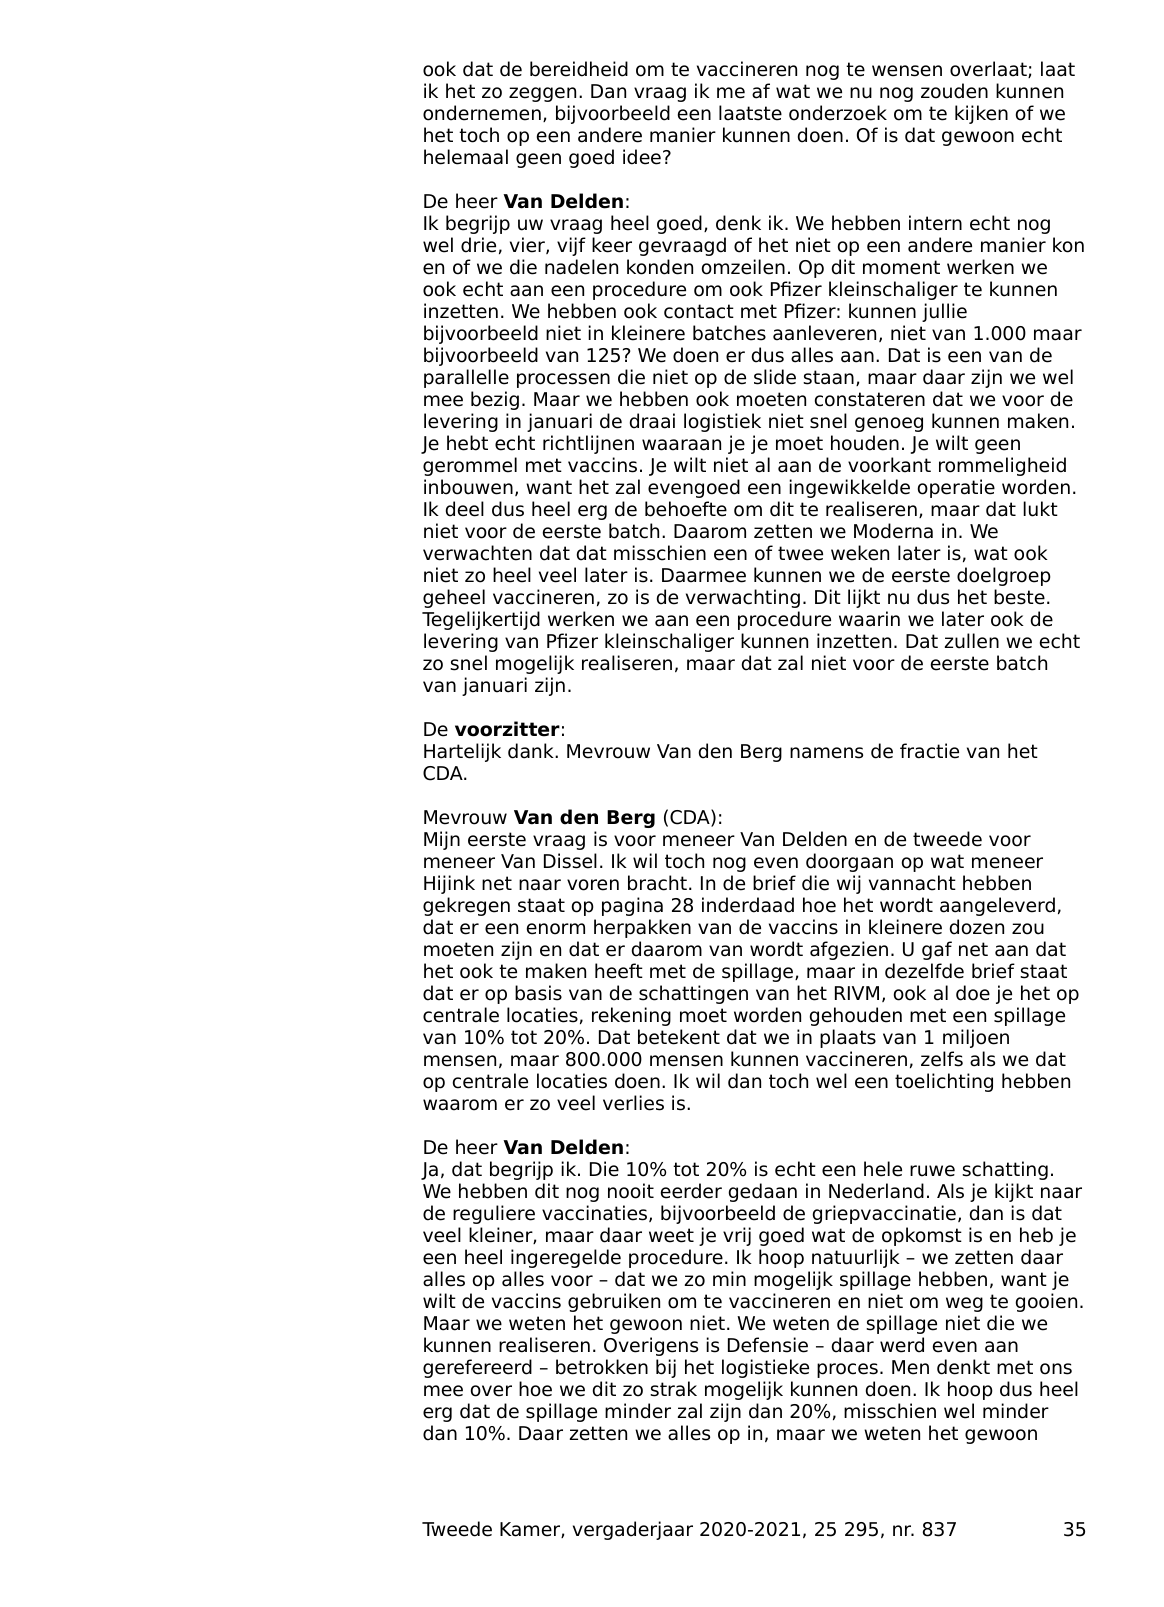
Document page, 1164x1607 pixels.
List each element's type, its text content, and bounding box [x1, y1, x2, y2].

text De voorzitter: [422, 719, 1087, 741]
text Ik begrijp uw vraag heel goed, denk ik. We hebben intern echt nog wel drie, vier, vijf keer gevraagd of het niet op een andere manier kon en of we die nadelen konden omzeilen. Op dit moment werken we ook echt aan een procedure om ook Pfizer kleinschaliger te kunnen inzetten. We hebben ook contact met Pfizer: kunnen jullie bijvoorbeeld niet in kleinere batches aanleveren, niet van 1.000 maar bijvoorbeeld van 125? We doen er dus alles aan. Dat is een van de parallelle processen die niet op de slide staan, maar daar zijn we wel mee bezig. Maar we hebben ook moeten constateren dat we voor de levering in januari de draai logistiek niet snel genoeg kunnen maken. Je hebt echt richtlijnen waaraan je je moet houden. Je wilt geen gerommel met vaccins. Je wilt niet al aan de voorkant rommeligheid inbouwen, want het zal evengoed een ingewikkelde operatie worden. Ik deel dus heel erg de behoefte om dit te realiseren, maar dat lukt niet voor de eerste batch. Daarom zetten we Moderna in. We verwachten dat dat misschien een of twee weken later is, wat ook niet zo heel veel later is. Daarmee kunnen we de eerste doelgroep geheel vaccineren, zo is de verwachting. Dit lijkt nu dus het beste. Tegelijkertijd werken we aan een procedure waarin we later ook de levering van Pfizer kleinschaliger kunnen inzetten. Dat zullen we echt zo snel mogelijk realiseren, maar dat zal niet voor de eerste batch van januari zijn. [422, 213, 1087, 697]
text Ja, dat begrijp ik. Die 10% tot 20% is echt een hele ruwe schatting. We hebben dit nog nooit eerder gedaan in Nederland. Als je kijkt naar de reguliere vaccinaties, bijvoorbeeld de griepvaccinatie, dan is dat veel kleiner, maar daar weet je vrij goed wat de opkomst is en heb je een heel ingeregelde procedure. Ik hoop natuurlijk – we zetten daar alles op alles voor – dat we zo min mogelijk spillage hebben, want je wilt de vaccins gebruiken om te vaccineren en niet om weg te gooien. Maar we weten het gewoon niet. We weten de spillage niet die we kunnen realiseren. Overigens is Defensie – daar werd even aan gerefereerd – betrokken bij het logistieke proces. Men denkt met ons mee over hoe we dit zo strak mogelijk kunnen doen. Ik hoop dus heel erg dat de spillage minder zal zijn dan 20%, misschien wel minder dan 10%. Daar zetten we alles op in, maar we weten het gewoon [422, 1159, 1087, 1444]
text De heer Van Delden: [422, 1137, 1087, 1159]
text Hartelijk dank. Mevrouw Van den Berg namens de fractie van het CDA. [422, 741, 1087, 785]
text ook dat de bereidheid om te vaccineren nog te wensen overlaat; laat ik het zo zeggen. Dan vraag ik me af wat we nu nog zouden kunnen ondernemen, bijvoorbeeld een laatste onderzoek om te kijken of we het toch op een andere manier kunnen doen. Of is dat gewoon echt helemaal geen goed idee? [422, 59, 1087, 169]
text Mijn eerste vraag is voor meneer Van Delden en de tweede voor meneer Van Dissel. Ik wil toch nog even doorgaan op wat meneer Hijink net naar voren bracht. In de brief die wij vannacht hebben gekregen staat op pagina 28 inderdaad hoe het wordt aangeleverd, dat er een enorm herpakken van de vaccins in kleinere dozen zou moeten zijn en dat er daarom van wordt afgezien. U gaf net aan dat het ook te maken heeft met de spillage, maar in dezelfde brief staat dat er op basis van de schattingen van het RIVM, ook al doe je het op centrale locaties, rekening moet worden gehouden met een spillage van 10% tot 20%. Dat betekent dat we in plaats van 1 miljoen mensen, maar 800.000 mensen kunnen vaccineren, zelfs als we dat op centrale locaties doen. Ik wil dan toch wel een toelichting hebben waarom er zo veel verlies is. [422, 829, 1087, 1115]
text Mevrouw Van den Berg (CDA): [422, 807, 1087, 829]
text De heer Van Delden: [422, 191, 1087, 213]
